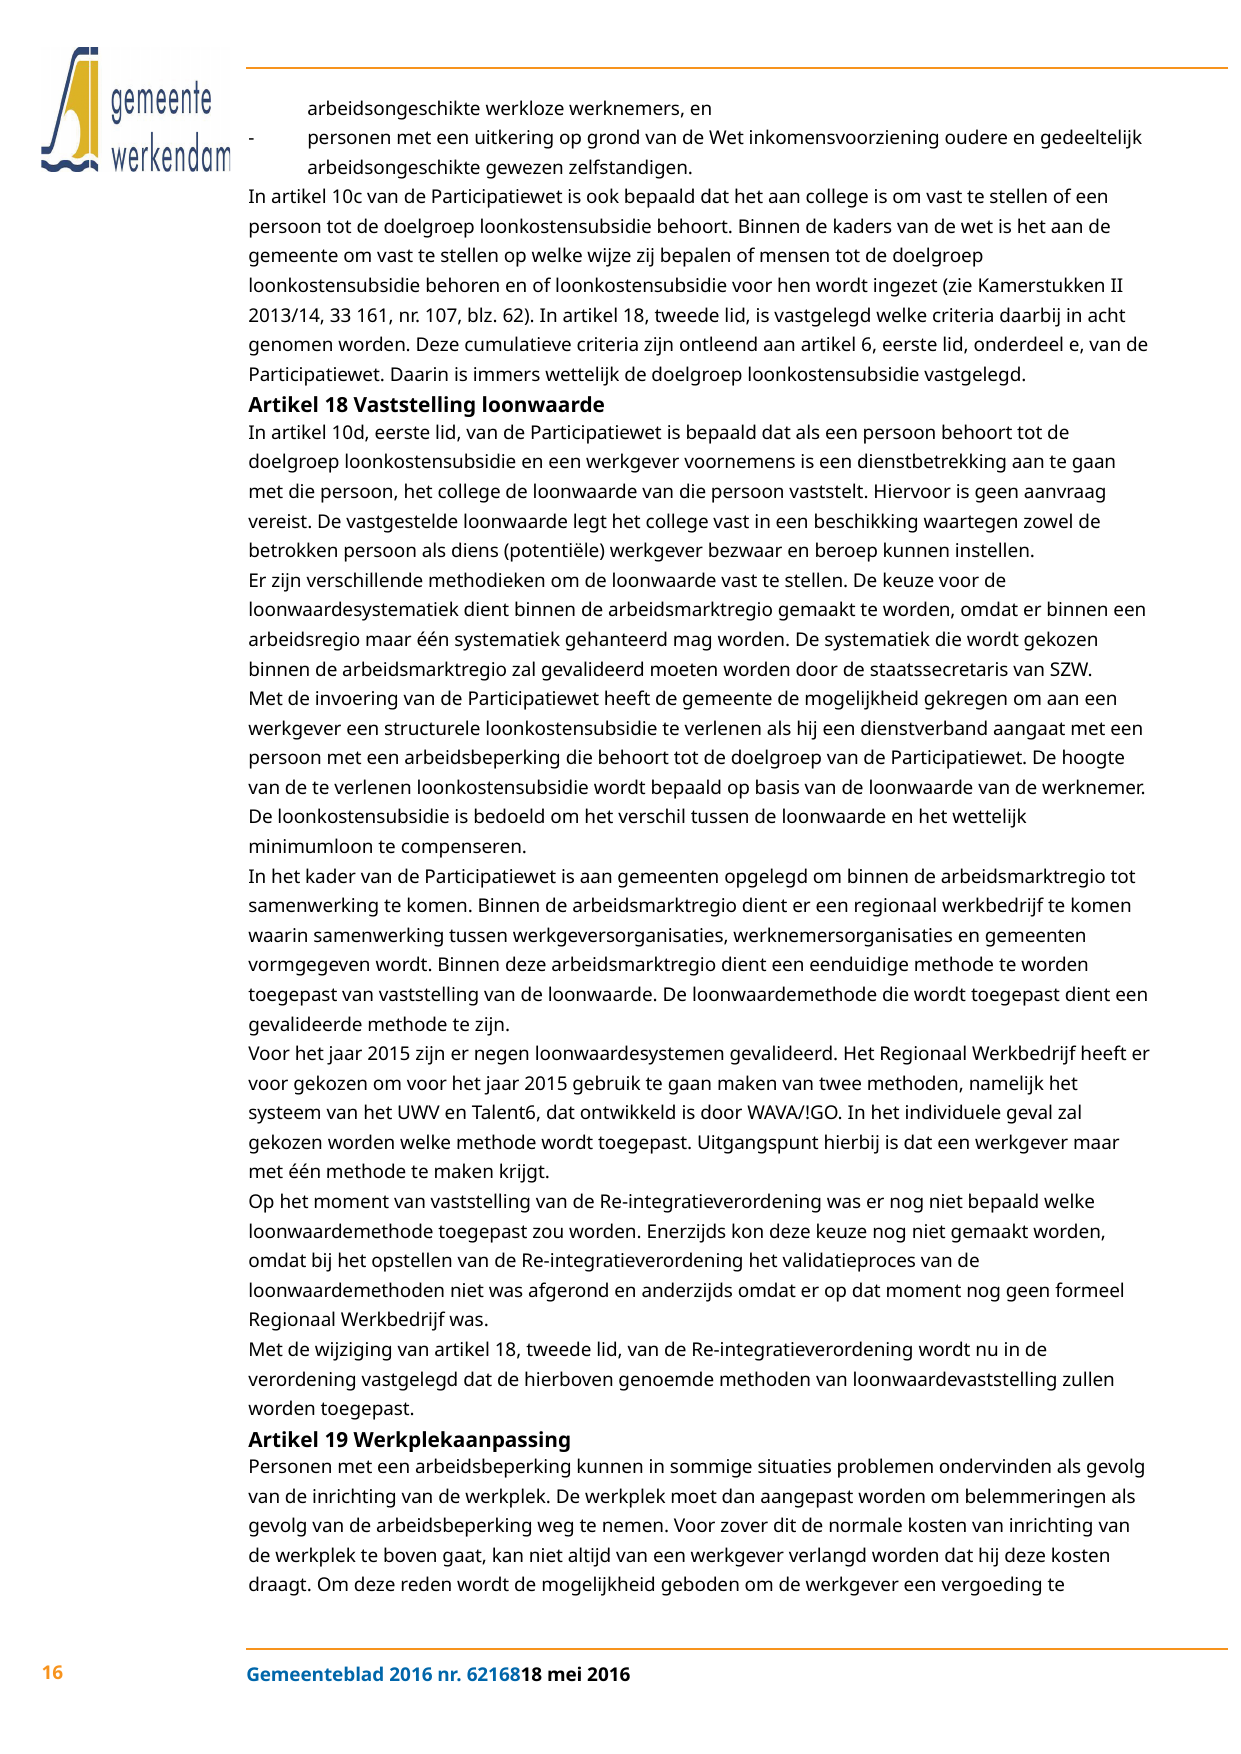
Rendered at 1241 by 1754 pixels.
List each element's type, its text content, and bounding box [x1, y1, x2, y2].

text Personen met een arbeidsbeperking kunnen in sommige situaties problemen ondervinden als gevolg van de inrichting van de werkplek. De werkplek moet dan aangepast worden om belemmeringen als gevolg van de arbeidsbeperking weg te nemen. Voor zover dit de normale kosten van inrichting van de werkplek te boven gaat, kan niet altijd van een werkgever verlangd worden dat hij deze kosten draagt. Om deze reden wordt de mogelijkheid geboden om de werkgever een vergoeding te [248, 1453, 1152, 1597]
text In artikel 10c van de Participatiewet is ook bepaald dat het aan college is om vast te stellen of een persoon tot de doelgroep loonkostensubsidie behoort. Binnen de kaders van de wet is het aan de gemeente om vast te stellen op welke wijze zij bepalen of mensen tot de doelgroep loonkostensubsidie behoren en of loonkostensubsidie voor hen wordt ingezet (zie Kamerstukken II 2013/14, 33 161, nr. 107, blz. 62). In artikel 18, tweede lid, is vastgelegd welke criteria daarbij in acht genomen worden. Deze cumulatieve criteria zijn ontleend aan artikel 6, eerste lid, onderdeel e, van de Participatiewet. Daarin is immers wettelijk de doelgroep loonkostensubsidie vastgelegd. [248, 183, 1152, 387]
text Op het moment van vaststelling van de Re-integratieverordening was er nog niet bepaald welke loonwaardemethode toegepast zou worden. Enerzijds kon deze keuze nog niet gemaakt worden, omdat bij het opstellen van de Re-integratieverordening het validatieproces van de loonwaardemethoden niet was afgerond en anderzijds omdat er op dat moment nog geen formeel Regionaal Werkbedrijf was. [248, 1188, 1152, 1332]
list personen met een uitkering op grond van de Wet inkomensvoorziening oudere en gedeeltelijk arbeidsongeschikte gewezen zelfstandigen. [248, 124, 1152, 180]
text Er zijn verschillende methodieken om de loonwaarde vast te stellen. De keuze voor de loonwaardesystematiek dient binnen de arbeidsmarktregio gemaakt te worden, omdat er binnen een arbeidsregio maar één systematiek gehanteerd mag worden. De systematiek die wordt gekozen binnen de arbeidsmarktregio zal gevalideerd moeten worden door de staatssecretaris van SZW. [248, 567, 1152, 681]
text Artikel 18 Vaststelling loonwaarde [248, 391, 1152, 419]
text Voor het jaar 2015 zijn er negen loonwaardesystemen gevalideerd. Het Regionaal Werkbedrijf heeft er voor gekozen om voor het jaar 2015 gebruik te gaan maken van twee methoden, namelijk het systeem van het UWV en Talent6, dat ontwikkeld is door WAVA/!GO. In het individuele geval zal gekozen worden welke methode wordt toegepast. Uitgangspunt hierbij is dat een werkgever maar met één methode te maken krijgt. [248, 1040, 1152, 1184]
text Met de wijziging van artikel 18, tweede lid, van de Re-integratieverordening wordt nu in de verordening vastgelegd dat de hierboven genoemde methoden van loonwaardevaststelling zullen worden toegepast. [248, 1336, 1152, 1421]
list arbeidsongeschikte werkloze werknemers, en [248, 95, 1152, 121]
text In artikel 10d, eerste lid, van de Participatiewet is bepaald dat als een persoon behoort tot de doelgroep loonkostensubsidie en een werkgever voornemens is een dienstbetrekking aan te gaan met die persoon, het college de loonwaarde van die persoon vaststelt. Hiervoor is geen aanvraag vereist. De vastgestelde loonwaarde legt het college vast in een beschikking waartegen zowel de betrokken persoon als diens (potentiële) werkgever bezwaar en beroep kunnen instellen. [248, 419, 1152, 563]
picture [41, 47, 231, 172]
text In het kader van de Participatiewet is aan gemeenten opgelegd om binnen de arbeidsmarktregio tot samenwerking te komen. Binnen de arbeidsmarktregio dient er een regionaal werkbedrijf te komen waarin samenwerking tussen werkgeversorganisaties, werknemersorganisaties en gemeenten vormgegeven wordt. Binnen deze arbeidsmarktregio dient een eenduidige methode te worden toegepast van vaststelling van de loonwaarde. De loonwaardemethode die wordt toegepast dient een gevalideerde methode te zijn. [248, 863, 1152, 1036]
text Artikel 19 Werkplekaanpassing [248, 1425, 1152, 1453]
text Met de invoering van de Participatiewet heeft de gemeente de mogelijkheid gekregen om aan een werkgever een structurele loonkostensubsidie te verlenen als hij een dienstverband aangaat met een persoon met een arbeidsbeperking die behoort tot de doelgroep van de Participatiewet. De hoogte van de te verlenen loonkostensubsidie wordt bepaald op basis van de loonwaarde van de werknemer. De loonkostensubsidie is bedoeld om het verschil tussen de loonwaarde en het wettelijk minimumloon te compenseren. [248, 685, 1152, 859]
